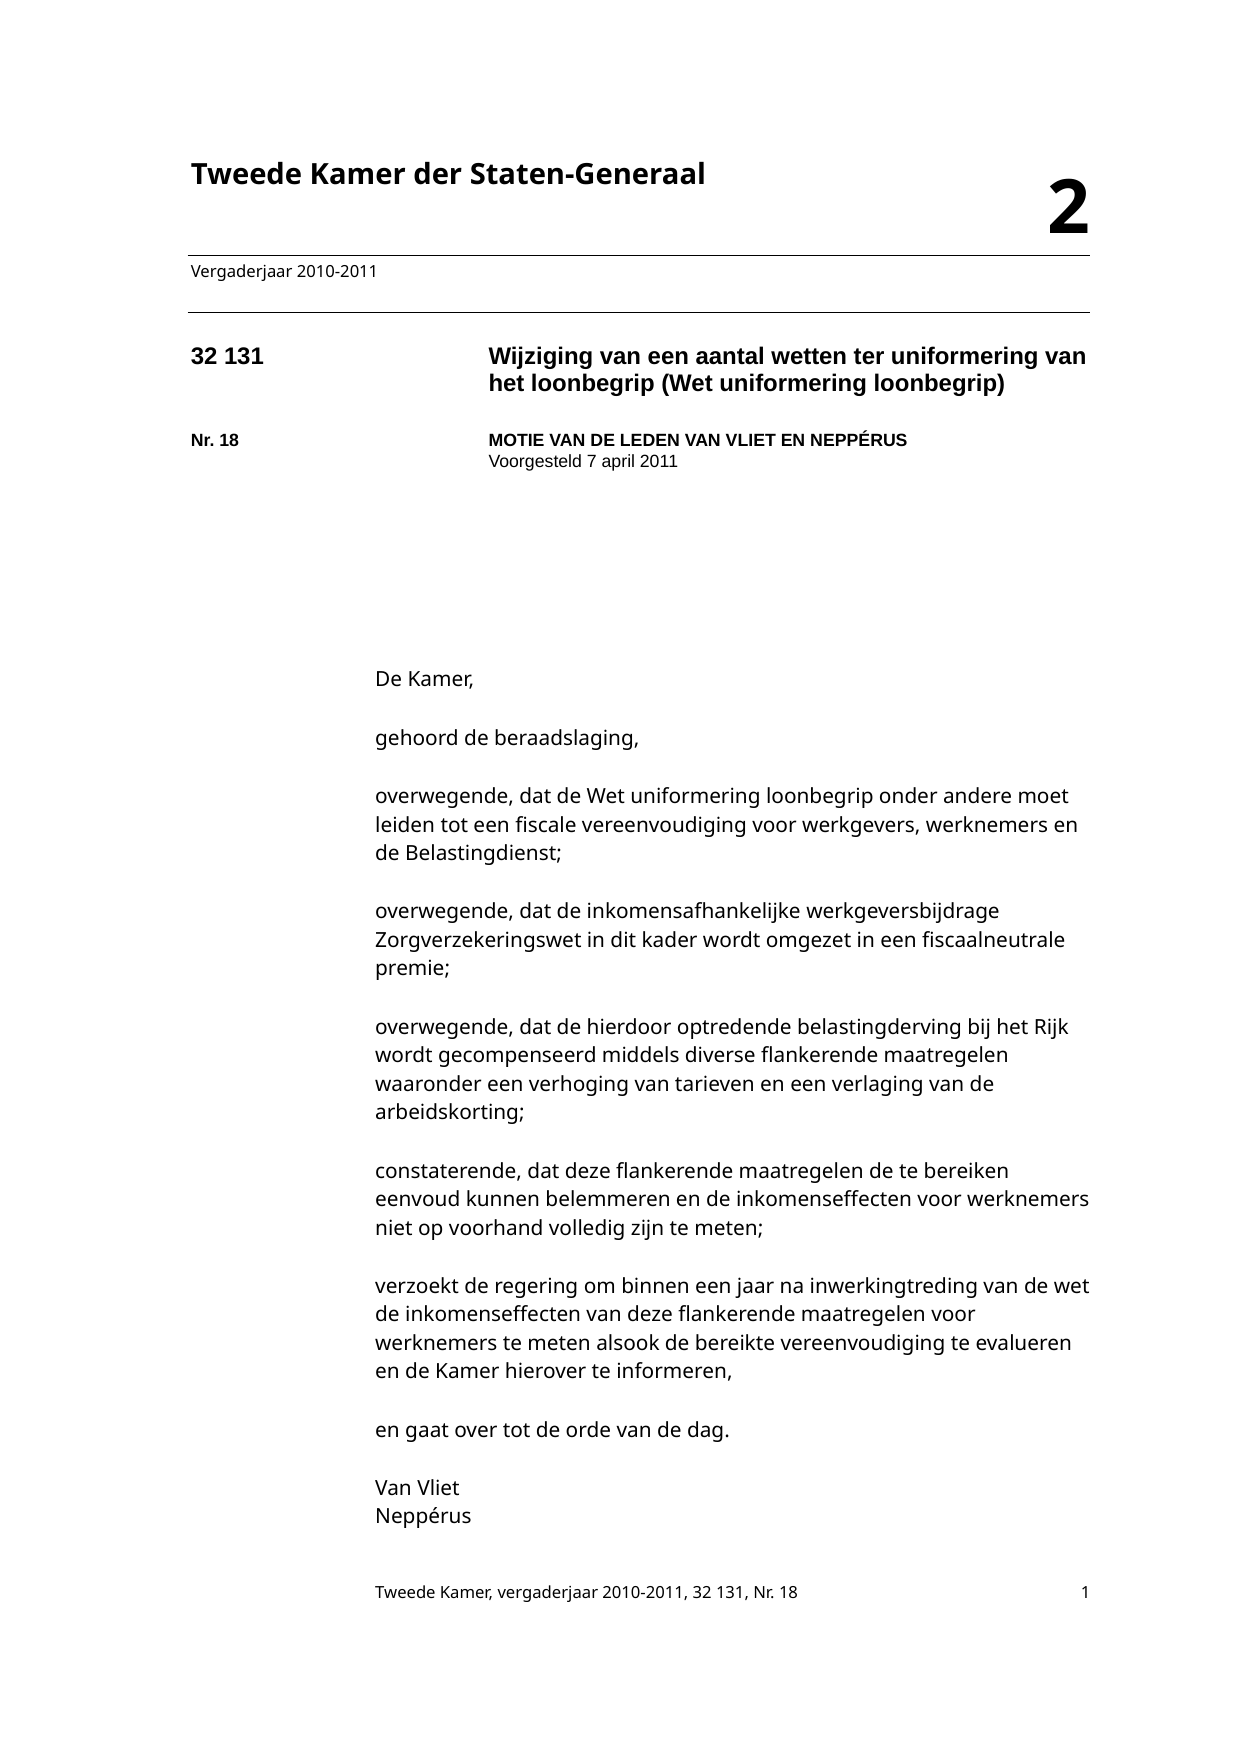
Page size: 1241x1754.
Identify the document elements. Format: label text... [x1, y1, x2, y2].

table_cell Nr. 18 [188, 427, 485, 546]
table_cell [485, 256, 1090, 312]
text overwegende, dat de inkomensafhankelijke werkgeversbijdrage Zorgverzekeringswet in dit kader wordt omgezet in een fiscaalneutrale premie; [375, 897, 1090, 982]
table_cell MOTIE VAN DE LEDEN VAN VLIET EN NEPPÉRUS Voorgesteld 7 april 2011 [485, 427, 1090, 546]
text overwegende, dat de hierdoor optredende belastingderving bij het Rijk wordt gecompenseerd middels diverse flankerende maatregelen waaronder een verhoging van tarieven en een verlaging van de arbeidskorting; [375, 1012, 1090, 1126]
table_header 2 [910, 150, 1090, 255]
table_cell Wijziging van een aantal wetten ter uniformering van het loonbegrip (Wet uniformering loonbegrip) [485, 339, 1090, 427]
table_header Tweede Kamer der Staten-Generaal [188, 150, 909, 255]
table_cell 32 131 [188, 339, 485, 427]
text Neppérus [375, 1502, 1090, 1530]
table_cell Vergaderjaar 2010-2011 [188, 256, 485, 312]
table_cell [188, 313, 485, 339]
text Van Vliet [375, 1473, 1090, 1502]
table_cell [485, 313, 1090, 339]
text en gaat over tot de orde van de dag. [375, 1415, 1090, 1443]
text gehoord de beraadslaging, [375, 723, 1090, 751]
text verzoekt de regering om binnen een jaar na inwerkingtreding van de wet de inkomenseffecten van deze flankerende maatregelen voor werknemers te meten alsook de bereikte vereenvoudiging te evalueren en de Kamer hierover te informeren, [375, 1271, 1090, 1385]
text constaterende, dat deze flankerende maatregelen de te bereiken eenvoud kunnen belemmeren en de inkomenseffecten voor werknemers niet op voorhand volledig zijn te meten; [375, 1156, 1090, 1241]
text De Kamer, [375, 664, 1090, 693]
text overwegende, dat de Wet uniformering loonbegrip onder andere moet leiden tot een fiscale vereenvoudiging voor werkgevers, werknemers en de Belastingdienst; [375, 781, 1090, 867]
